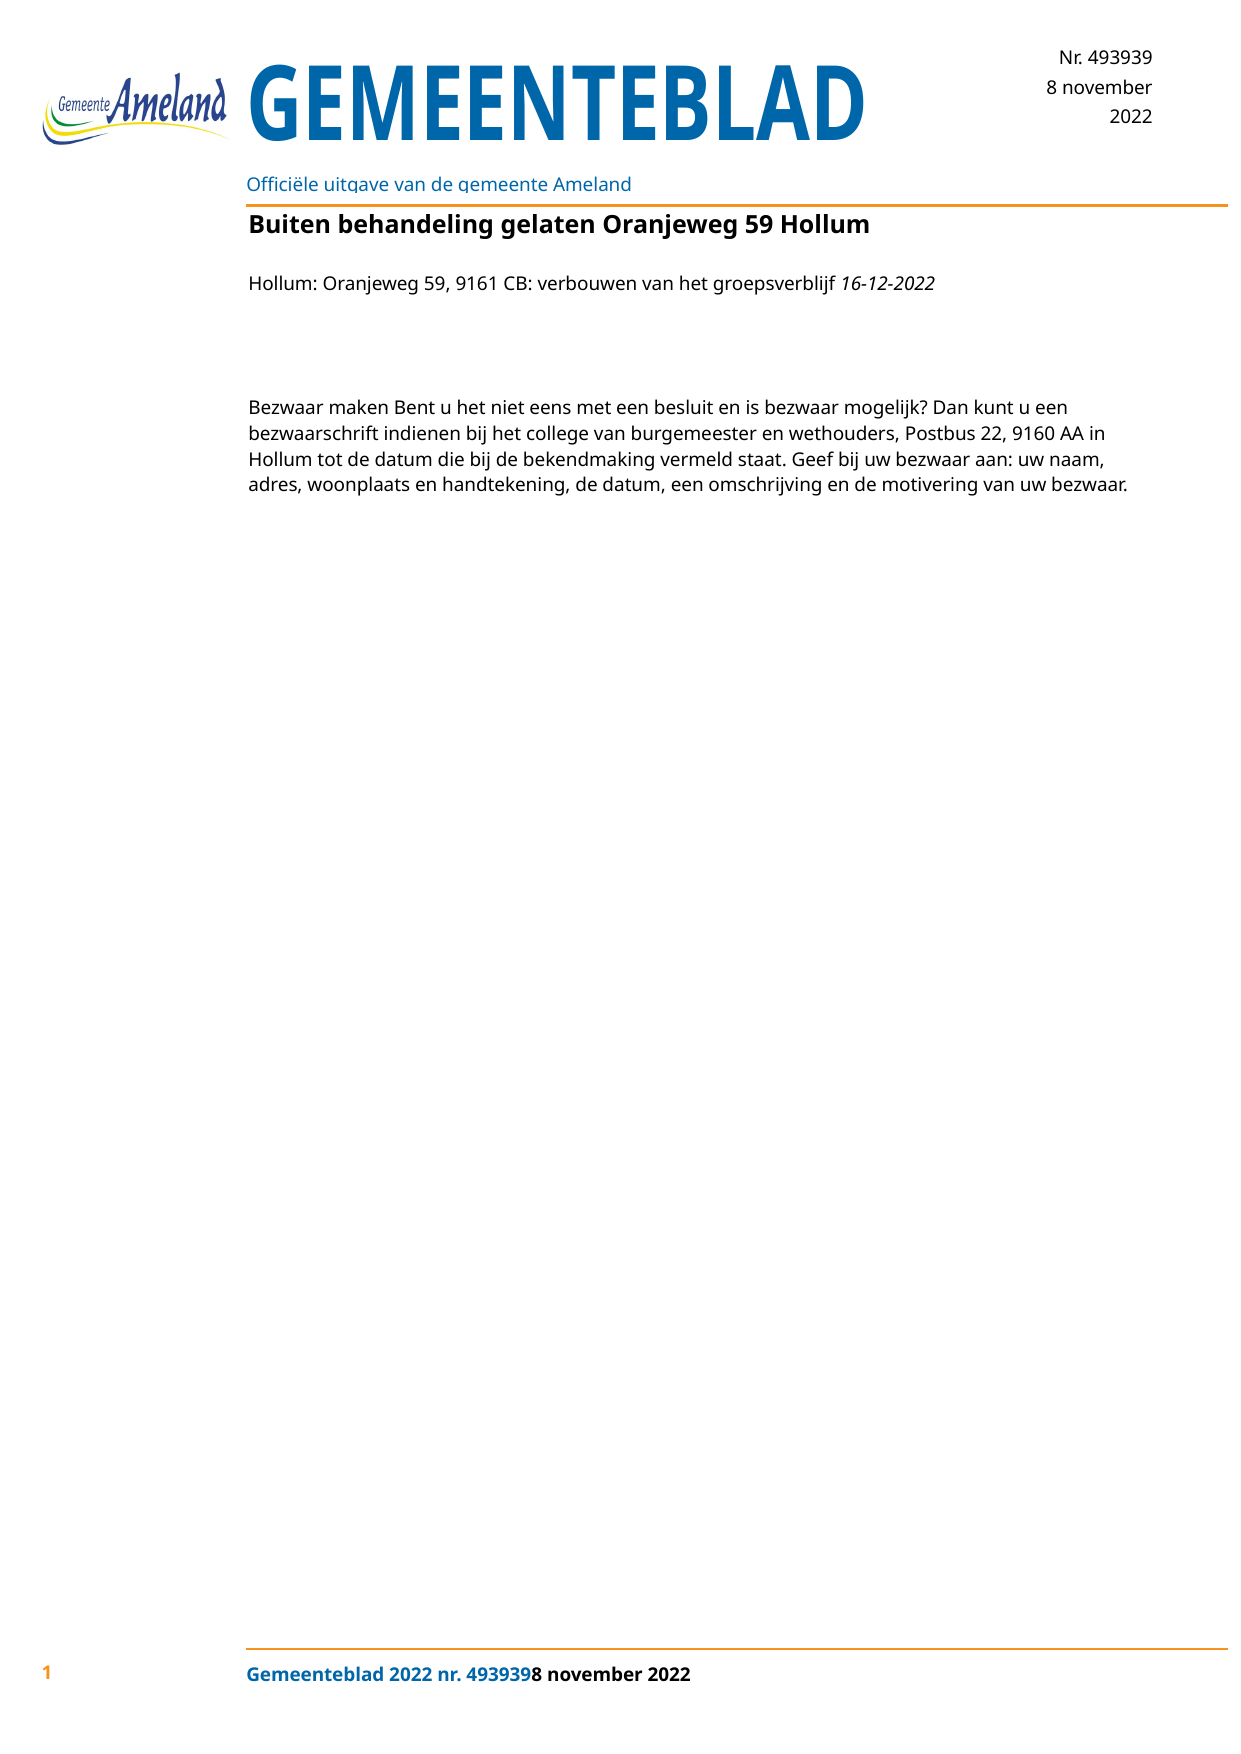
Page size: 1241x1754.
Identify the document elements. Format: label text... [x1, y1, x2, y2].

picture [41, 47, 231, 172]
text Bezwaar maken Bent u het niet eens met een besluit en is bezwaar mogelijk? Dan kunt u een bezwaarschrift indienen bij het college van burgemeester en wethouders, Postbus 22, 9160 AA in Hollum tot de datum die bij de bekendmaking vermeld staat. Geef bij uw bezwaar aan: uw naam, adres, woonplaats en handtekening, de datum, een omschrijving en de motivering van uw bezwaar. [248, 394, 1152, 497]
text Buiten behandeling gelaten Oranjeweg 59 Hollum [248, 207, 1152, 241]
text Hollum: Oranjeweg 59, 9161 CB: verbouwen van het groepsverblijf 16-12-2022 [248, 270, 1152, 296]
